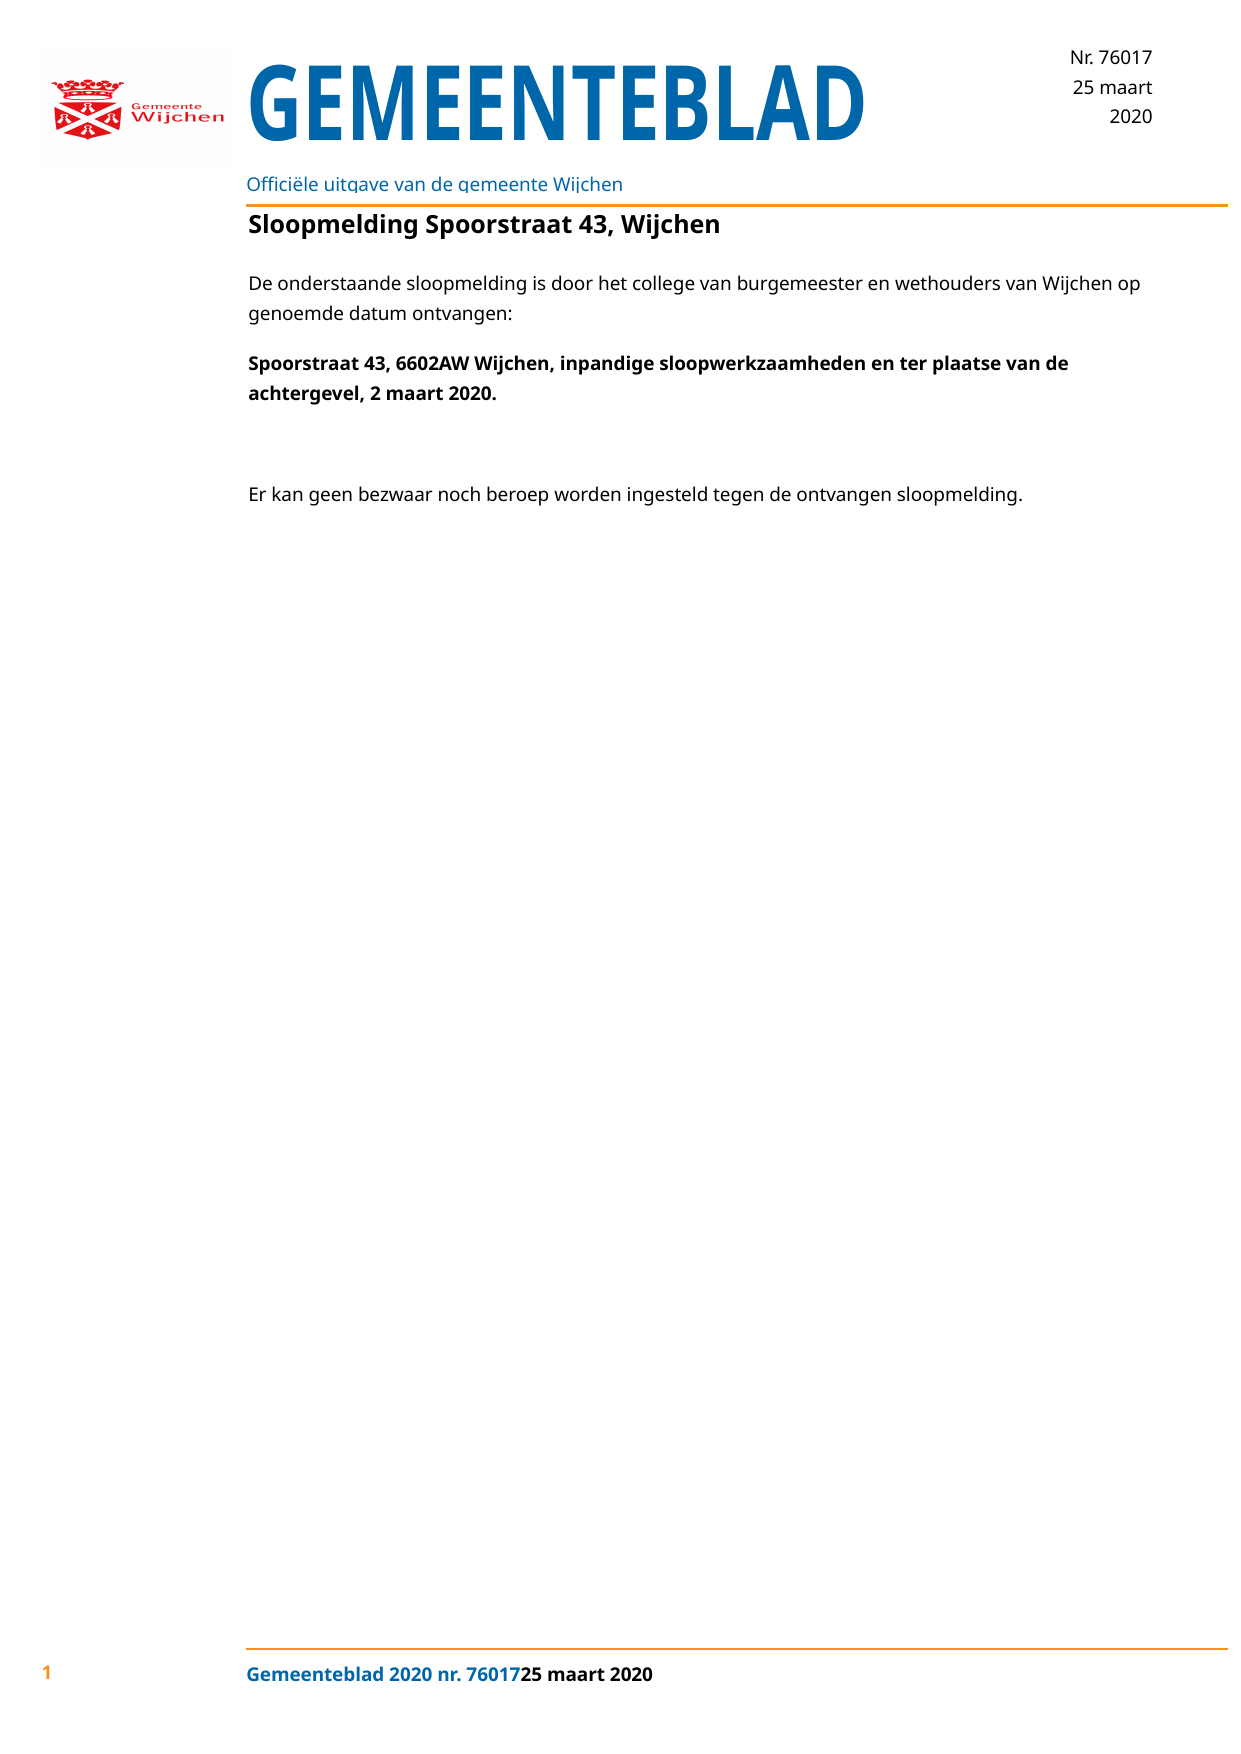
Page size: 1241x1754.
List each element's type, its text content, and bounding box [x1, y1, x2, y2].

text Er kan geen bezwaar noch beroep worden ingesteld tegen de ontvangen sloopmelding. [248, 481, 1152, 506]
text Spoorstraat 43, 6602AW Wijchen, inpandige sloopwerkzaamheden en ter plaatse van de achtergevel, 2 maart 2020. [248, 350, 1152, 406]
picture [41, 47, 231, 172]
text Sloopmelding Spoorstraat 43, Wijchen [248, 207, 1152, 241]
text De onderstaande sloopmelding is door het college van burgemeester en wethouders van Wijchen op genoemde datum ontvangen: [248, 270, 1152, 326]
